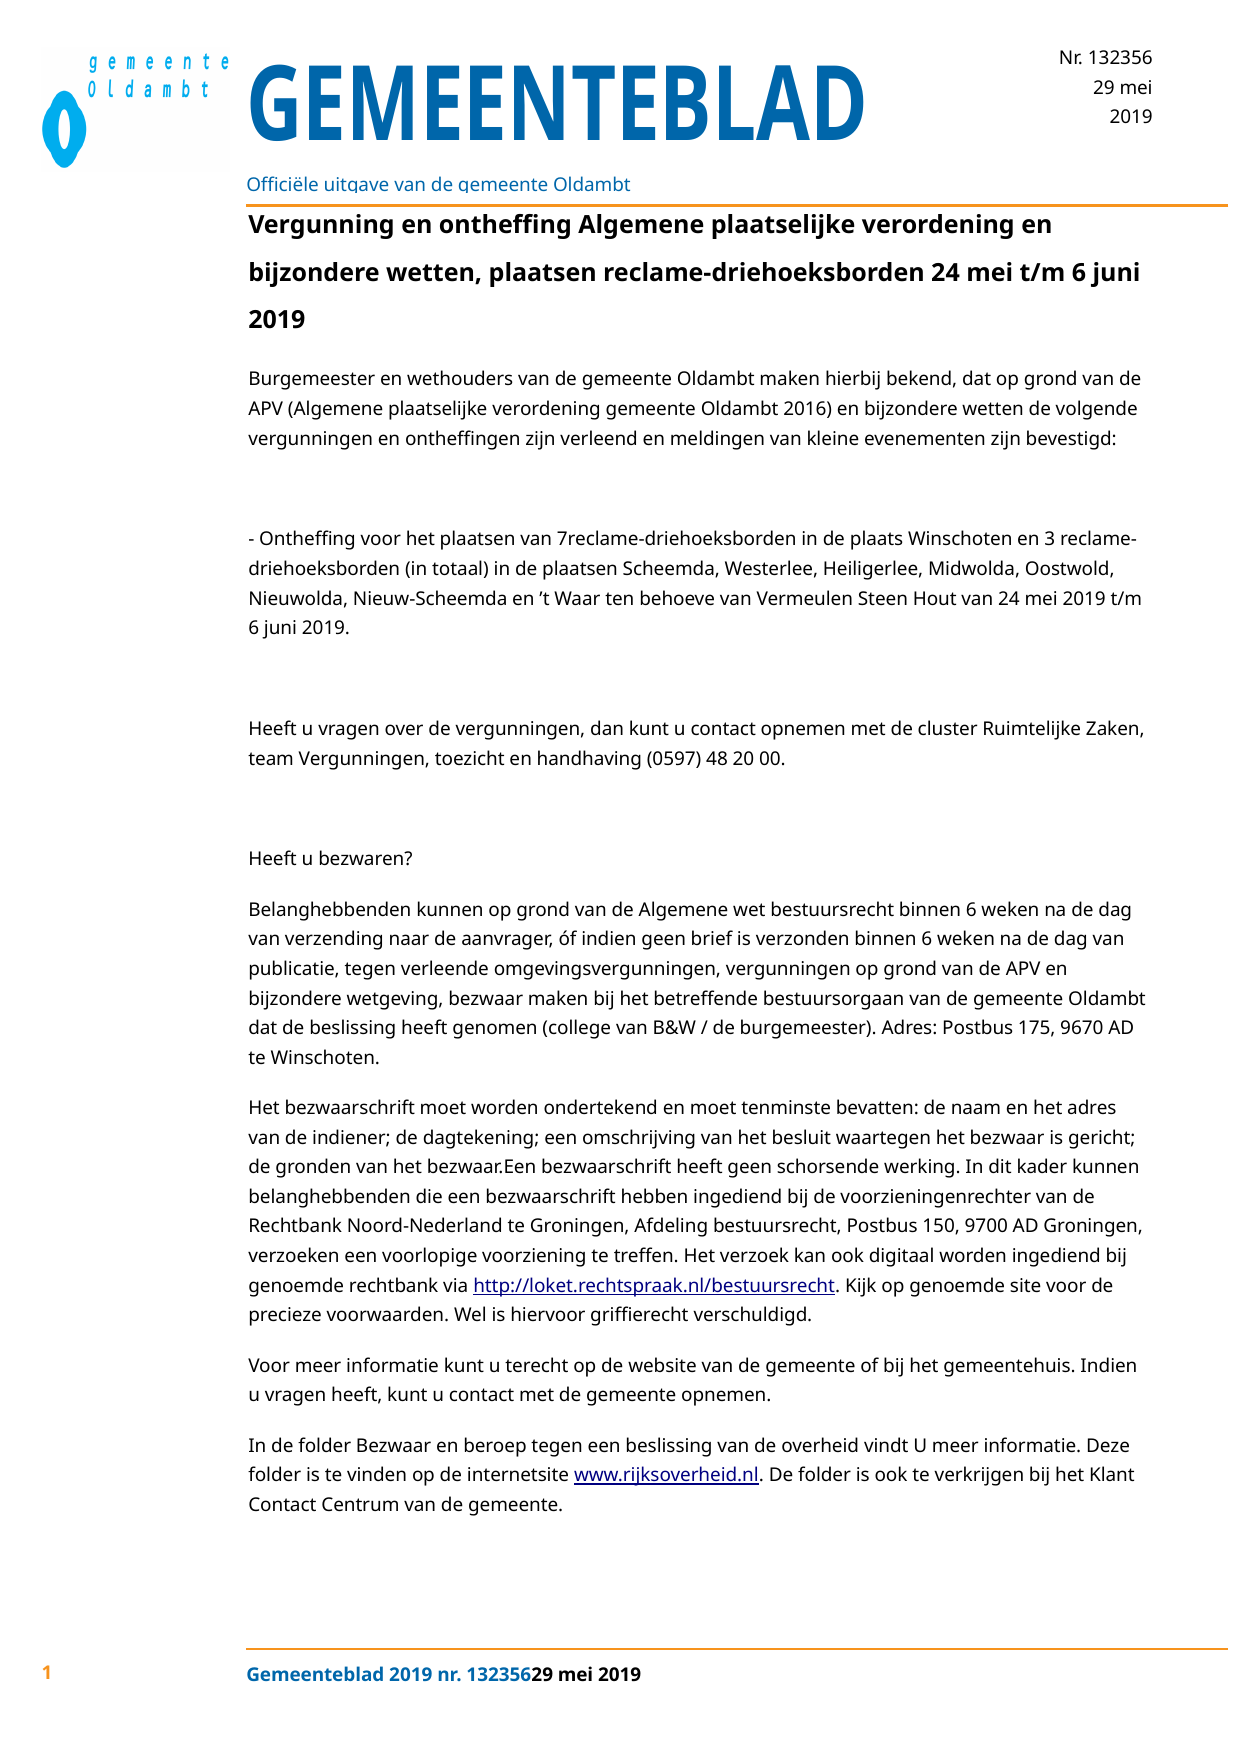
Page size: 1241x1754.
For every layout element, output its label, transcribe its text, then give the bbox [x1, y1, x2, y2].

text Vergunning en ontheffing Algemene plaatselijke verordening en bijzondere wetten, plaatsen reclame-driehoeksborden 24 mei t/m 6 juni 2019 [248, 207, 1152, 336]
text Belanghebbenden kunnen op grond van de Algemene wet bestuursrecht binnen 6 weken na de dag van verzending naar de aanvrager, óf indien geen brief is verzonden binnen 6 weken na de dag van publicatie, tegen verleende omgevingsvergunningen, vergunningen op grond van de APV en bijzondere wetgeving, bezwaar maken bij het betreffende bestuursorgaan van de gemeente Oldambt dat de beslissing heeft genomen (college van B&W / de burgemeester). Adres: Postbus 175, 9670 AD te Winschoten. [248, 896, 1152, 1069]
picture [41, 47, 231, 172]
text - Ontheffing voor het plaatsen van 7reclame-driehoeksborden in de plaats Winschoten en 3 reclame-driehoeksborden (in totaal) in de plaatsen Scheemda, Westerlee, Heiligerlee, Midwolda, Oostwold, Nieuwolda, Nieuw-Scheemda en ’t Waar ten behoeve van Vermeulen Steen Hout van 24 mei 2019 t/m 6 juni 2019. [248, 526, 1152, 640]
text Heeft u vragen over de vergunningen, dan kunt u contact opnemen met de cluster Ruimtelijke Zaken, team Vergunningen, toezicht en handhaving (0597) 48 20 00. [248, 715, 1152, 770]
text Heeft u bezwaren? [248, 846, 1152, 871]
text In de folder Bezwaar en beroep tegen een beslissing van de overheid vindt U meer informatie. Deze folder is te vinden op de internetsite www.rijksoverheid.nl. De folder is ook te verkrijgen bij het Klant Contact Centrum van de gemeente. [248, 1432, 1152, 1517]
text Burgemeester en wethouders van de gemeente Oldambt maken hierbij bekend, dat op grond van de APV (Algemene plaatselijke verordening gemeente Oldambt 2016) en bijzondere wetten de volgende vergunningen en ontheffingen zijn verleend en meldingen van kleine evenementen zijn bevestigd: [248, 366, 1152, 450]
text Het bezwaarschrift moet worden ondertekend en moet tenminste bevatten: de naam en het adres van de indiener; de dagtekening; een omschrijving van het besluit waartegen het bezwaar is gericht; de gronden van het bezwaar.Een bezwaarschrift heeft geen schorsende werking. In dit kader kunnen belanghebbenden die een bezwaarschrift hebben ingediend bij de voorzieningenrechter van de Rechtbank Noord-Nederland te Groningen, Afdeling bestuursrecht, Postbus 150, 9700 AD Groningen, verzoeken een voorlopige voorziening te treffen. Het verzoek kan ook digitaal worden ingediend bij genoemde rechtbank via http://loket.rechtspraak.nl/bestuursrecht. Kijk op genoemde site voor de precieze voorwaarden. Wel is hiervoor griffierecht verschuldigd. [248, 1094, 1152, 1327]
text Voor meer informatie kunt u terecht op de website van de gemeente of bij het gemeentehuis. Indien u vragen heeft, kunt u contact met de gemeente opnemen. [248, 1352, 1152, 1407]
